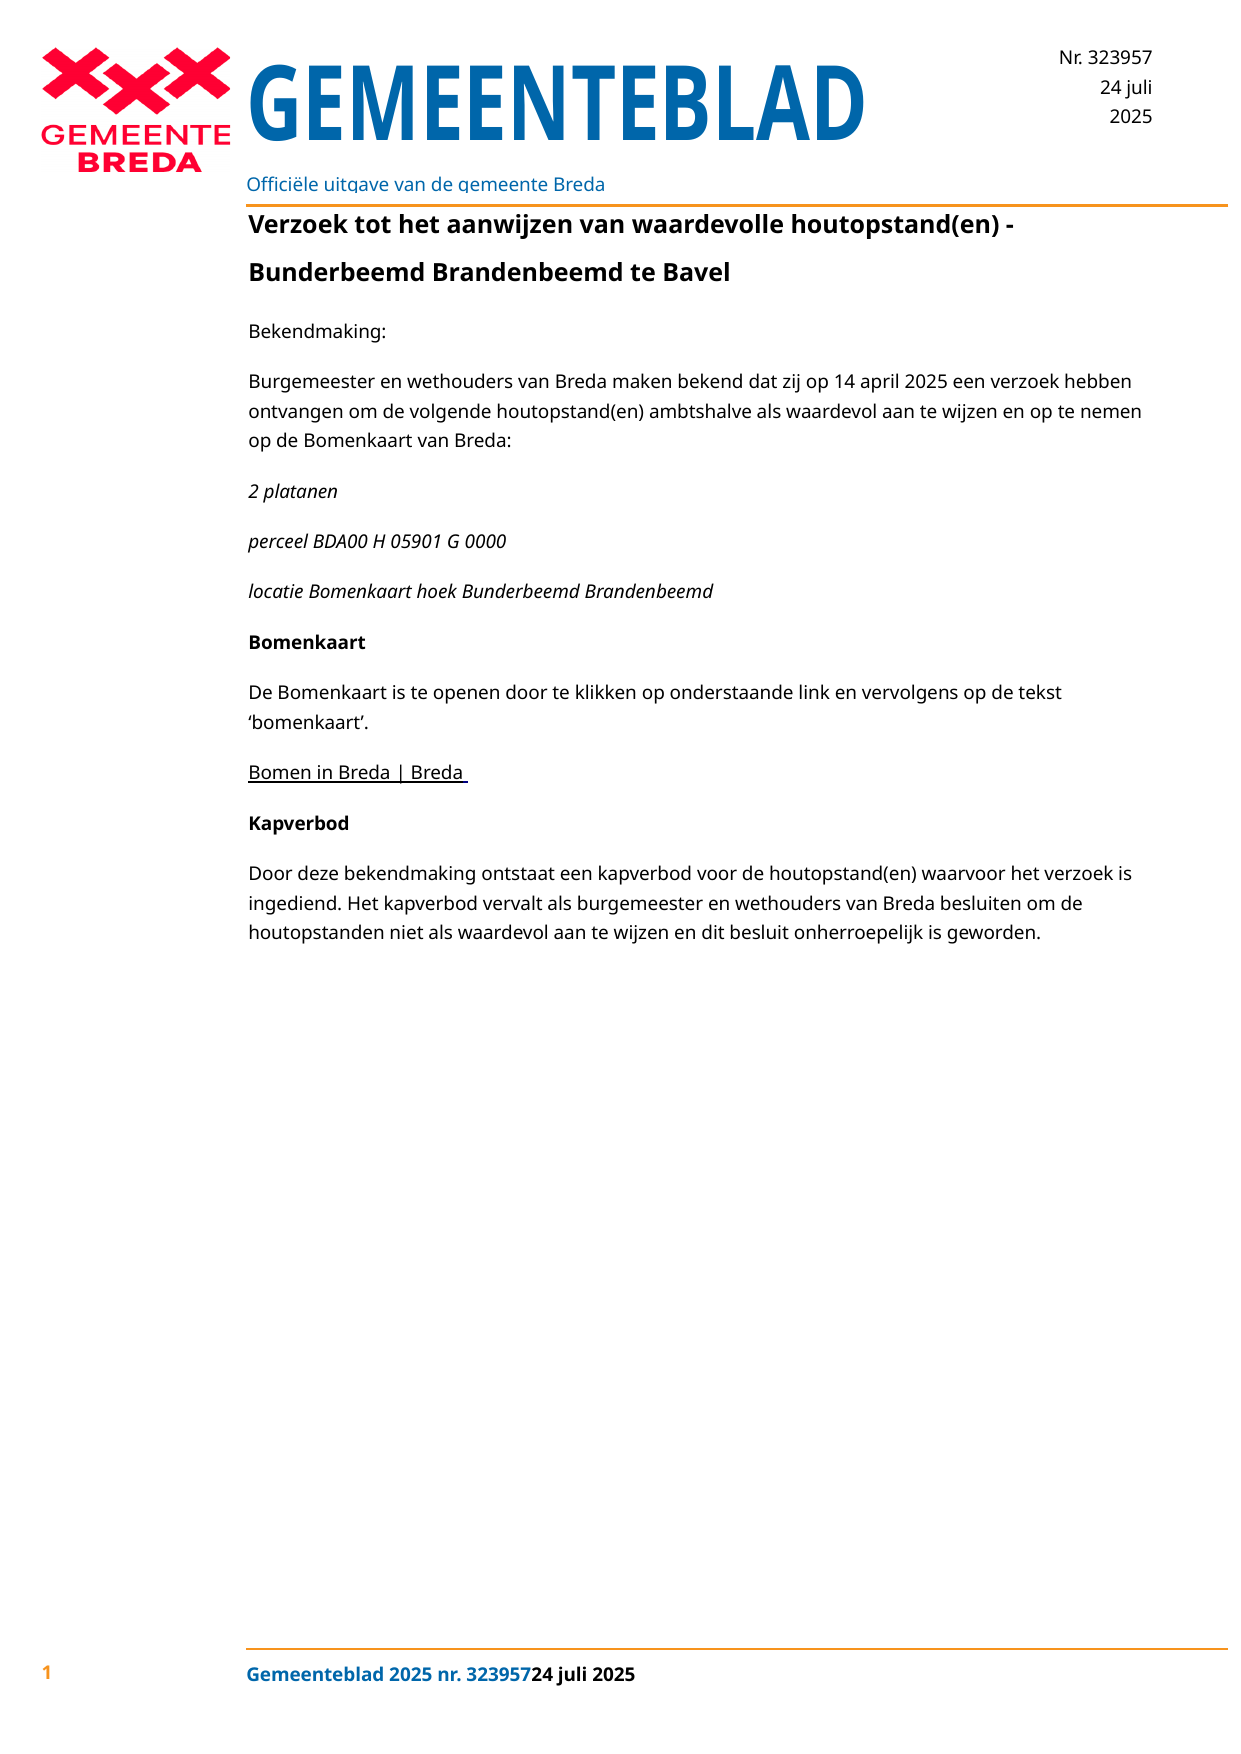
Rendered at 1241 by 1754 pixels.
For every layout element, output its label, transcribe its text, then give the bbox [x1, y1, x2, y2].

text Verzoek tot het aanwijzen van waardevolle houtopstand(en) - Bunderbeemd Brandenbeemd te Bavel [248, 207, 1152, 288]
text locatie Bomenkaart hoek Bunderbeemd Brandenbeemd [248, 579, 1152, 604]
text Bomen in Breda | Breda [248, 759, 1152, 785]
text 2 platanen [248, 478, 1152, 504]
text Bekendmaking: [248, 318, 1152, 344]
picture [41, 47, 231, 172]
text Kapverbod [248, 810, 1152, 836]
text De Bomenkaart is te openen door te klikken op onderstaande link en vervolgens op de tekst ‘bomenkaart’. [248, 679, 1152, 735]
text Bomenkaart [248, 629, 1152, 655]
text perceel BDA00 H 05901 G 0000 [248, 528, 1152, 554]
text Burgemeester en wethouders van Breda maken bekend dat zij op 14 april 2025 een verzoek hebben ontvangen om de volgende houtopstand(en) ambtshalve als waardevol aan te wijzen en op te nemen op de Bomenkaart van Breda: [248, 368, 1152, 453]
text Door deze bekendmaking ontstaat een kapverbod voor de houtopstand(en) waarvoor het verzoek is ingediend. Het kapverbod vervalt als burgemeester en wethouders van Breda besluiten om de houtopstanden niet als waardevol aan te wijzen en dit besluit onherroepelijk is geworden. [248, 860, 1152, 945]
